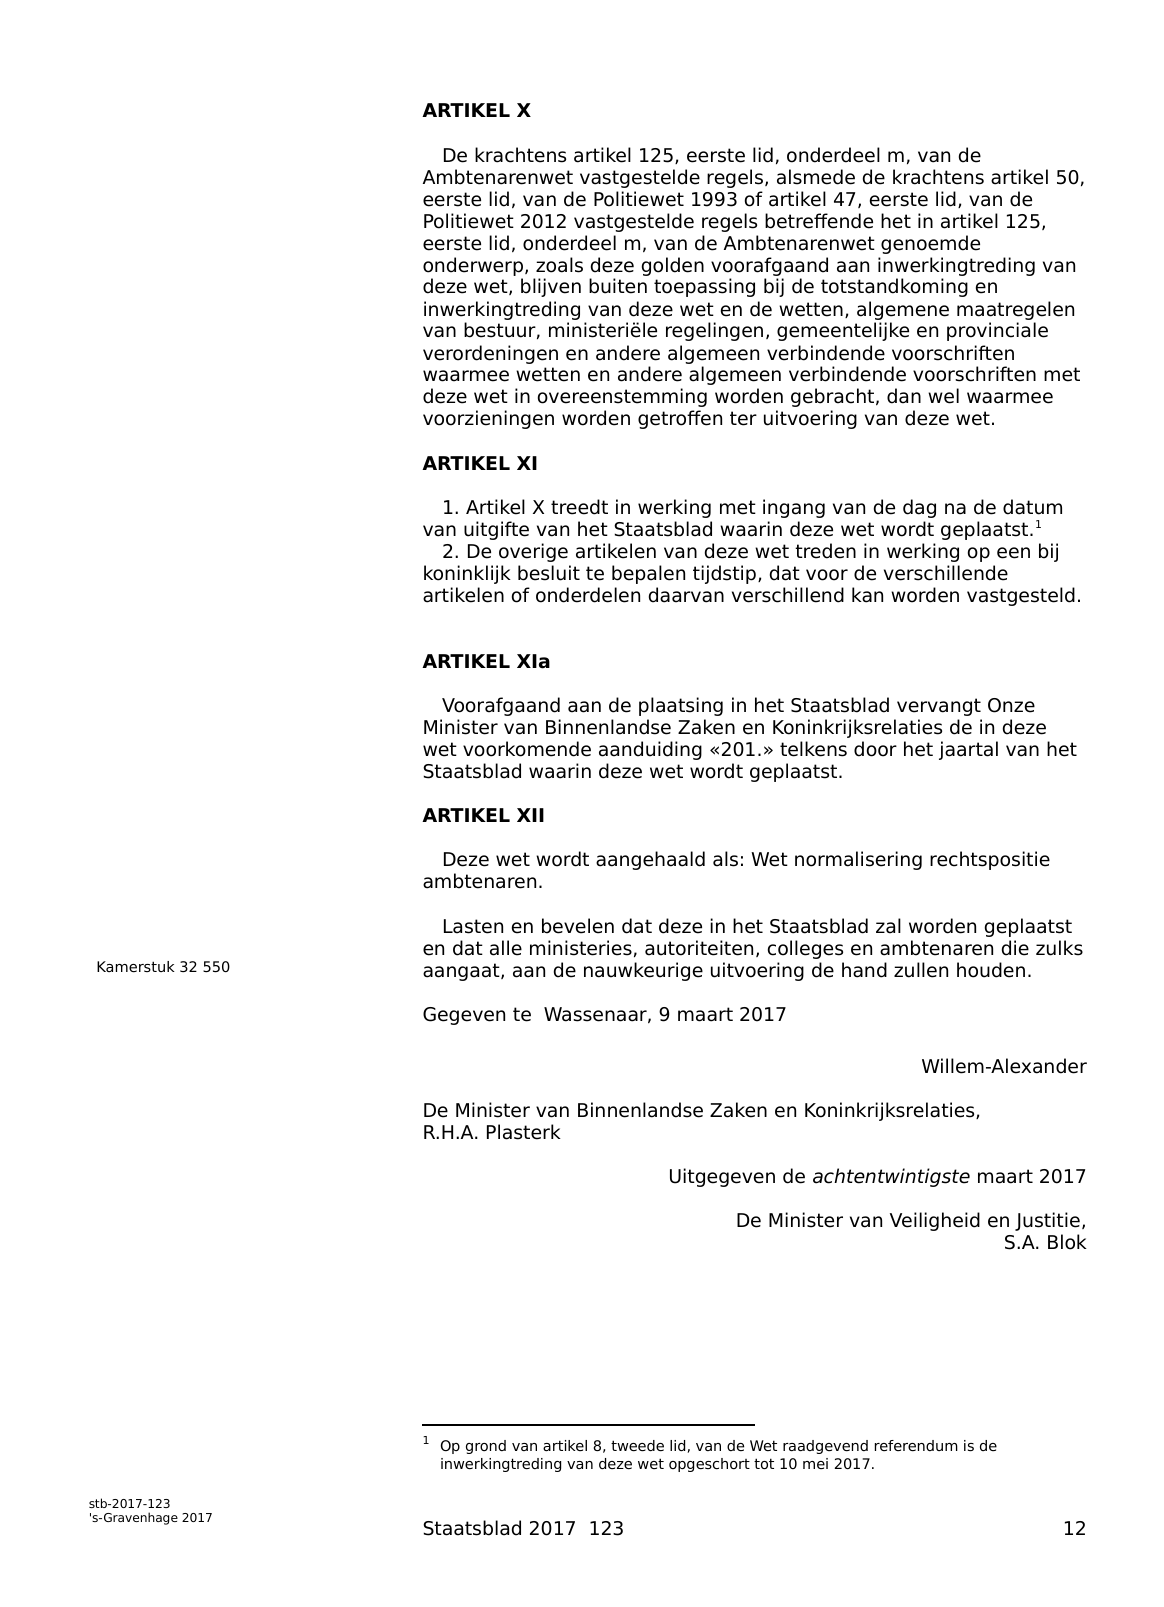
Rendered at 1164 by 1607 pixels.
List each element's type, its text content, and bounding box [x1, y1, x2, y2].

text stb-2017-123 [88, 1497, 323, 1511]
text De Minister van Binnenlandse Zaken en Koninkrijksrelaties, R.H.A. Plasterk [422, 1100, 1087, 1144]
text Uitgegeven de achtentwintigste maart 2017 [422, 1166, 1087, 1188]
subtitle ARTIKEL XI [422, 452, 1087, 474]
subtitle ARTIKEL X [422, 100, 1087, 122]
subtitle ARTIKEL XIa [422, 651, 1087, 673]
subtitle ARTIKEL XII [422, 805, 1087, 827]
text Lasten en bevelen dat deze in het Staatsblad zal worden geplaatst en dat alle ministeries, autoriteiten, colleges en ambtenaren die zulks aangaat, aan de nauwkeurige uitvoering de hand zullen houden. [422, 916, 1087, 981]
text 2. De overige artikelen van deze wet treden in werking op een bij koninklijk besluit te bepalen tijdstip, dat voor de verschillende artikelen of onderdelen daarvan verschillend kan worden vastgesteld. [422, 541, 1087, 607]
text Gegeven te Wassenaar, 9 maart 2017 [422, 1004, 1087, 1026]
text Op grond van artikel 8, tweede lid, van de Wet raadgevend referendum is de inwerkingtreding van deze wet opgeschort tot 10 mei 2017. [422, 1434, 1087, 1473]
text 1. Artikel X treedt in werking met ingang van de dag na de datum van uitgifte van het Staatsblad waarin deze wet wordt geplaatst. [422, 497, 1087, 541]
text Voorafgaand aan de plaatsing in het Staatsblad vervangt Onze Minister van Binnenlandse Zaken en Koninkrijksrelaties de in deze wet voorkomende aanduiding «201.» telkens door het jaartal van het Staatsblad waarin deze wet wordt geplaatst. [422, 695, 1087, 783]
text Willem-Alexander [422, 1056, 1087, 1078]
text Deze wet wordt aangehaald als: Wet normalisering rechtspositie ambtenaren. [422, 849, 1087, 893]
text 's-Gravenhage 2017 [88, 1511, 323, 1525]
text Kamerstuk 32 550 [77, 958, 396, 975]
text De Minister van Veiligheid en Justitie, S.A. Blok [422, 1210, 1087, 1254]
text De krachtens artikel 125, eerste lid, onderdeel m, van de Ambtenarenwet vastgestelde regels, alsmede de krachtens artikel 50, eerste lid, van de Politiewet 1993 of artikel 47, eerste lid, van de Politiewet 2012 vastgestelde regels betreffende het in artikel 125, eerste lid, onderdeel m, van de Ambtenarenwet genoemde onderwerp, zoals deze golden voorafgaand aan inwerkingtreding van deze wet, blijven buiten toepassing bij de totstandkoming en inwerkingtreding van deze wet en de wetten, algemene maatregelen van bestuur, ministeriële regelingen, gemeentelijke en provinciale verordeningen en andere algemeen verbindende voorschriften waarmee wetten en andere algemeen verbindende voorschriften met deze wet in overeenstemming worden gebracht, dan wel waarmee voorzieningen worden getroffen ter uitvoering van deze wet. [422, 144, 1087, 430]
